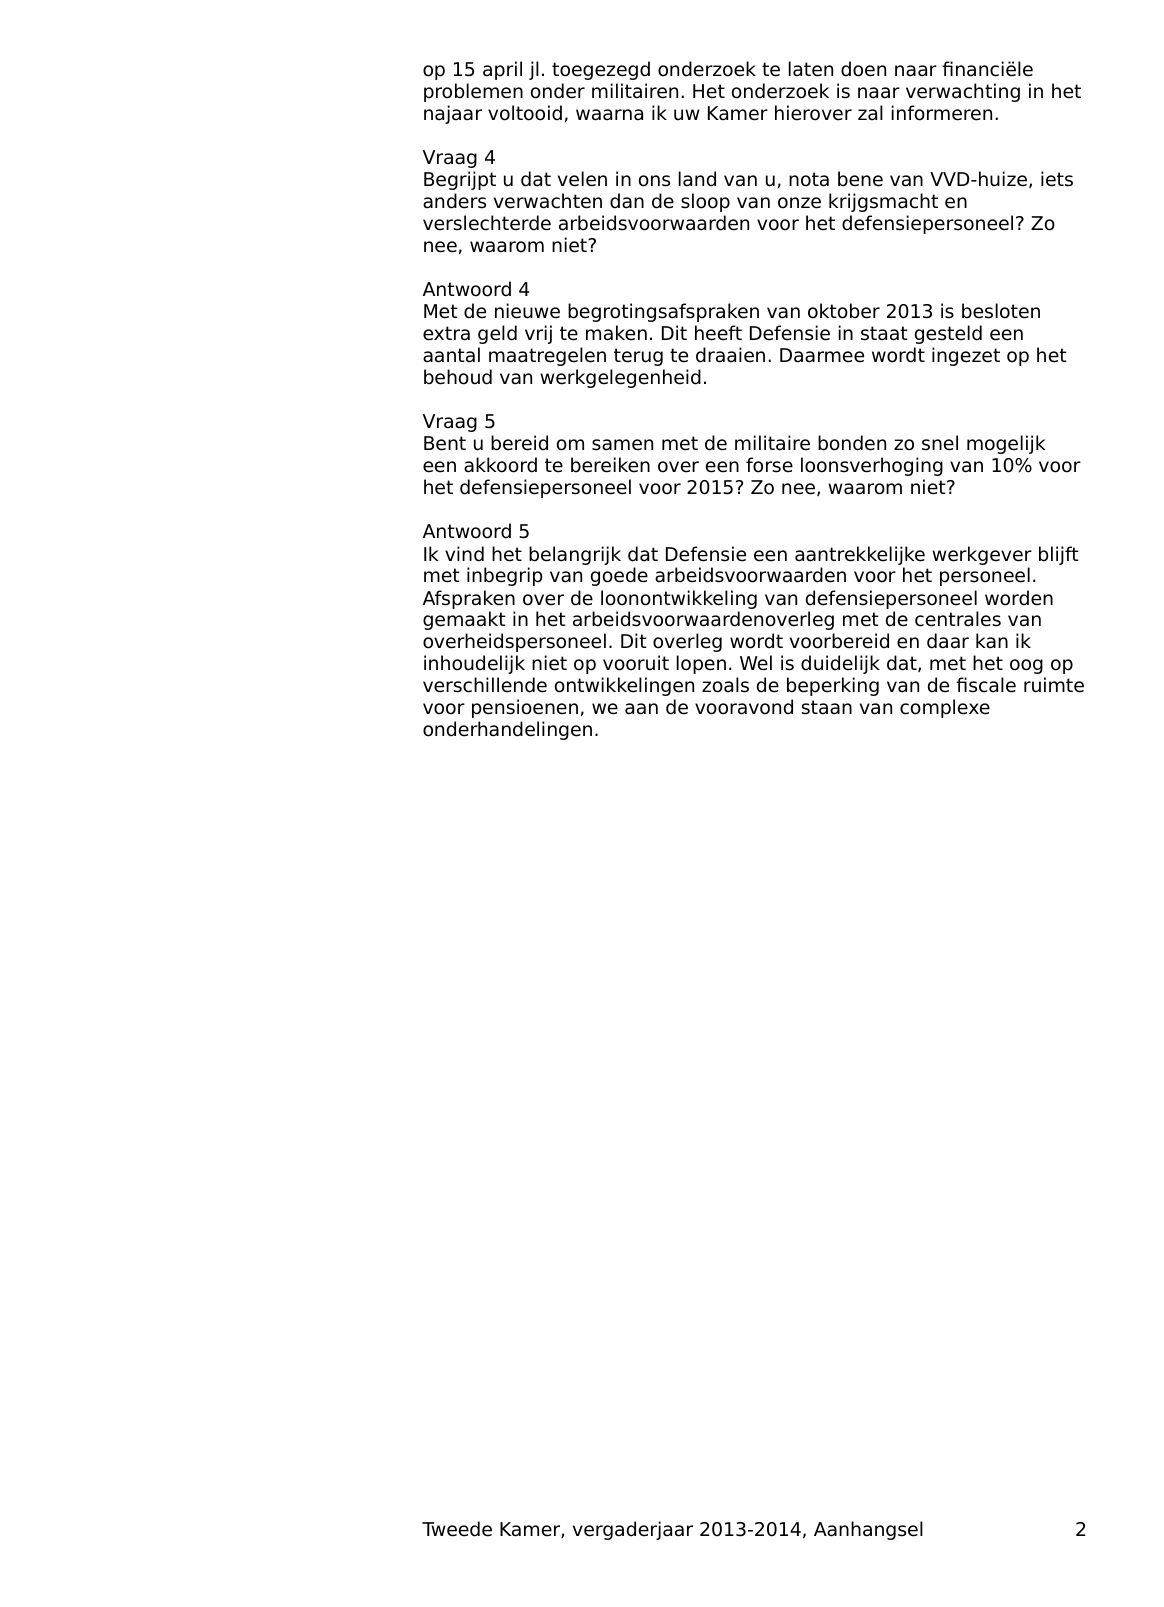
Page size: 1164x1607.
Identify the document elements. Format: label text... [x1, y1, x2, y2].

text Bent u bereid om samen met de militaire bonden zo snel mogelijk een akkoord te bereiken over een forse loonsverhoging van 10% voor het defensiepersoneel voor 2015? Zo nee, waarom niet? [422, 433, 1087, 499]
text Vraag 4 [422, 147, 1087, 169]
text Ik vind het belangrijk dat Defensie een aantrekkelijke werkgever blijft met inbegrip van goede arbeidsvoorwaarden voor het personeel. Afspraken over de loonontwikkeling van defensiepersoneel worden gemaakt in het arbeidsvoorwaardenoverleg met de centrales van overheidspersoneel. Dit overleg wordt voorbereid en daar kan ik inhoudelijk niet op vooruit lopen. Wel is duidelijk dat, met het oog op verschillende ontwikkelingen zoals de beperking van de fiscale ruimte voor pensioenen, we aan de vooravond staan van complexe onderhandelingen. [422, 543, 1087, 741]
text Met de nieuwe begrotingsafspraken van oktober 2013 is besloten extra geld vrij te maken. Dit heeft Defensie in staat gesteld een aantal maatregelen terug te draaien. Daarmee wordt ingezet op het behoud van werkgelegenheid. [422, 301, 1087, 389]
text Begrijpt u dat velen in ons land van u, nota bene van VVD-huize, iets anders verwachten dan de sloop van onze krijgsmacht en verslechterde arbeidsvoorwaarden voor het defensiepersoneel? Zo nee, waarom niet? [422, 169, 1087, 257]
text Antwoord 5 [422, 521, 1087, 543]
text op 15 april jl. toegezegd onderzoek te laten doen naar financiële problemen onder militairen. Het onderzoek is naar verwachting in het najaar voltooid, waarna ik uw Kamer hierover zal informeren. [422, 59, 1087, 125]
text Antwoord 4 [422, 279, 1087, 301]
text Vraag 5 [422, 411, 1087, 433]
